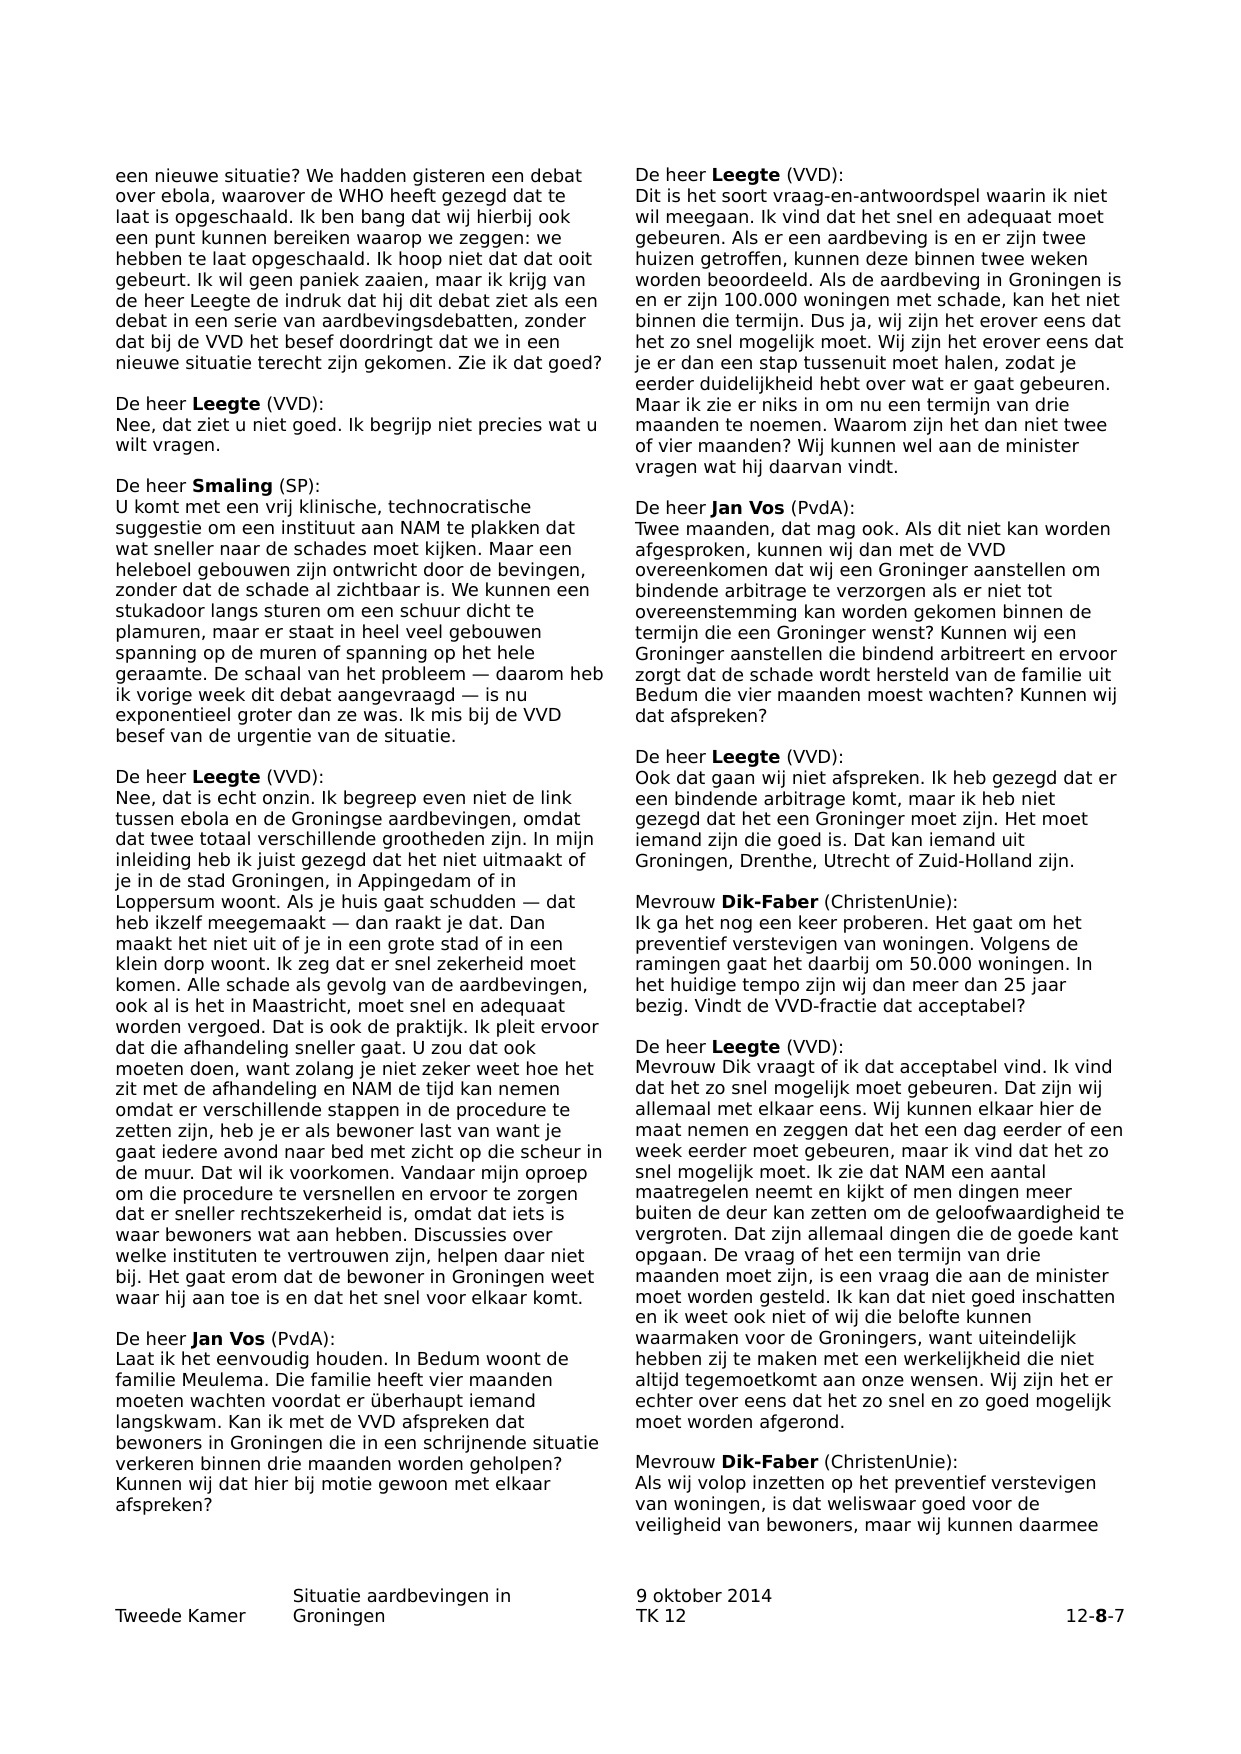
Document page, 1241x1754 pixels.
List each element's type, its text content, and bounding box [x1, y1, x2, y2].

text De heer Jan Vos (PvdA): [115, 1328, 605, 1349]
text De heer Leegte (VVD): [635, 1037, 1125, 1057]
text Laat ik het eenvoudig houden. In Bedum woont de familie Meulema. Die familie heeft vier maanden moeten wachten voordat er überhaupt iemand langskwam. Kan ik met de VVD afspreken dat bewoners in Groningen die in een schrijnende situatie verkeren binnen drie maanden worden geholpen? Kunnen wij dat hier bij motie gewoon met elkaar afspreken? [115, 1349, 605, 1516]
text Nee, dat ziet u niet goed. Ik begrijp niet precies wat u wilt vragen. [115, 414, 605, 456]
text een nieuwe situatie? We hadden gisteren een debat over ebola, waarover de WHO heeft gezegd dat te laat is opgeschaald. Ik ben bang dat wij hierbij ook een punt kunnen bereiken waarop we zeggen: we hebben te laat opgeschaald. Ik hoop niet dat dat ooit gebeurt. Ik wil geen paniek zaaien, maar ik krijg van de heer Leegte de indruk dat hij dit debat ziet als een debat in een serie van aardbevingsdebatten, zonder dat bij de VVD het besef doordringt dat we in een nieuwe situatie terecht zijn gekomen. Zie ik dat goed? [115, 165, 605, 374]
text Twee maanden, dat mag ook. Als dit niet kan worden afgesproken, kunnen wij dan met de VVD overeenkomen dat wij een Groninger aanstellen om bindende arbitrage te verzorgen als er niet tot overeenstemming kan worden gekomen binnen de termijn die een Groninger wenst? Kunnen wij een Groninger aanstellen die bindend arbitreert en ervoor zorgt dat de schade wordt hersteld van de familie uit Bedum die vier maanden moest wachten? Kunnen wij dat afspreken? [635, 518, 1125, 727]
text Nee, dat is echt onzin. Ik begreep even niet de link tussen ebola en de Groningse aardbevingen, omdat dat twee totaal verschillende grootheden zijn. In mijn inleiding heb ik juist gezegd dat het niet uitmaakt of je in de stad Groningen, in Appingedam of in Loppersum woont. Als je huis gaat schudden — dat heb ikzelf meegemaakt — dan raakt je dat. Dan maakt het niet uit of je in een grote stad of in een klein dorp woont. Ik zeg dat er snel zekerheid moet komen. Alle schade als gevolg van de aardbevingen, ook al is het in Maastricht, moet snel en adequaat worden vergoed. Dat is ook de praktijk. Ik pleit ervoor dat die afhandeling sneller gaat. U zou dat ook moeten doen, want zolang je niet zeker weet hoe het zit met de afhandeling en NAM de tijd kan nemen omdat er verschillende stappen in de procedure te zetten zijn, heb je er als bewoner last van want je gaat iedere avond naar bed met zicht op die scheur in de muur. Dat wil ik voorkomen. Vandaar mijn oproep om die procedure te versnellen en ervoor te zorgen dat er sneller rechtszekerheid is, omdat dat iets is waar bewoners wat aan hebben. Discussies over welke instituten te vertrouwen zijn, helpen daar niet bij. Het gaat erom dat de bewoner in Groningen weet waar hij aan toe is en dat het snel voor elkaar komt. [115, 787, 605, 1308]
text De heer Leegte (VVD): [635, 747, 1125, 767]
text De heer Leegte (VVD): [115, 394, 605, 414]
text De heer Leegte (VVD): [635, 165, 1125, 186]
text De heer Smaling (SP): [115, 476, 605, 497]
text Ik ga het nog een keer proberen. Het gaat om het preventief verstevigen van woningen. Volgens de ramingen gaat het daarbij om 50.000 woningen. In het huidige tempo zijn wij dan meer dan 25 jaar bezig. Vindt de VVD-fractie dat acceptabel? [635, 912, 1125, 1017]
text De heer Jan Vos (PvdA): [635, 498, 1125, 518]
text U komt met een vrij klinische, technocratische suggestie om een instituut aan NAM te plakken dat wat sneller naar de schades moet kijken. Maar een heleboel gebouwen zijn ontwricht door de bevingen, zonder dat de schade al zichtbaar is. We kunnen een stukadoor langs sturen om een schuur dicht te plamuren, maar er staat in heel veel gebouwen spanning op de muren of spanning op het hele geraamte. De schaal van het probleem — daarom heb ik vorige week dit debat aangevraagd — is nu exponentieel groter dan ze was. Ik mis bij de VVD besef van de urgentie van de situatie. [115, 497, 605, 747]
text Mevrouw Dik-Faber (ChristenUnie): [635, 892, 1125, 912]
text Dit is het soort vraag-en-antwoordspel waarin ik niet wil meegaan. Ik vind dat het snel en adequaat moet gebeuren. Als er een aardbeving is en er zijn twee huizen getroffen, kunnen deze binnen twee weken worden beoordeeld. Als de aardbeving in Groningen is en er zijn 100.000 woningen met schade, kan het niet binnen die termijn. Dus ja, wij zijn het erover eens dat het zo snel mogelijk moet. Wij zijn het erover eens dat je er dan een stap tussenuit moet halen, zodat je eerder duidelijkheid hebt over wat er gaat gebeuren. Maar ik zie er niks in om nu een termijn van drie maanden te noemen. Waarom zijn het dan niet twee of vier maanden? Wij kunnen wel aan de minister vragen wat hij daarvan vindt. [635, 186, 1125, 478]
text Mevrouw Dik-Faber (ChristenUnie): [635, 1452, 1125, 1473]
text De heer Leegte (VVD): [115, 767, 605, 787]
text Ook dat gaan wij niet afspreken. Ik heb gezegd dat er een bindende arbitrage komt, maar ik heb niet gezegd dat het een Groninger moet zijn. Het moet iemand zijn die goed is. Dat kan iemand uit Groningen, Drenthe, Utrecht of Zuid-Holland zijn. [635, 767, 1125, 872]
text Mevrouw Dik vraagt of ik dat acceptabel vind. Ik vind dat het zo snel mogelijk moet gebeuren. Dat zijn wij allemaal met elkaar eens. Wij kunnen elkaar hier de maat nemen en zeggen dat het een dag eerder of een week eerder moet gebeuren, maar ik vind dat het zo snel mogelijk moet. Ik zie dat NAM een aantal maatregelen neemt en kijkt of men dingen meer buiten de deur kan zetten om de geloofwaardigheid te vergroten. Dat zijn allemaal dingen die de goede kant opgaan. De vraag of het een termijn van drie maanden moet zijn, is een vraag die aan de minister moet worden gesteld. Ik kan dat niet goed inschatten en ik weet ook niet of wij die belofte kunnen waarmaken voor de Groningers, want uiteindelijk hebben zij te maken met een werkelijkheid die niet altijd tegemoetkomt aan onze wensen. Wij zijn het er echter over eens dat het zo snel en zo goed mogelijk moet worden afgerond. [635, 1057, 1125, 1432]
text Als wij volop inzetten op het preventief verstevigen van woningen, is dat weliswaar goed voor de veiligheid van bewoners, maar wij kunnen daarmee [635, 1473, 1125, 1536]
